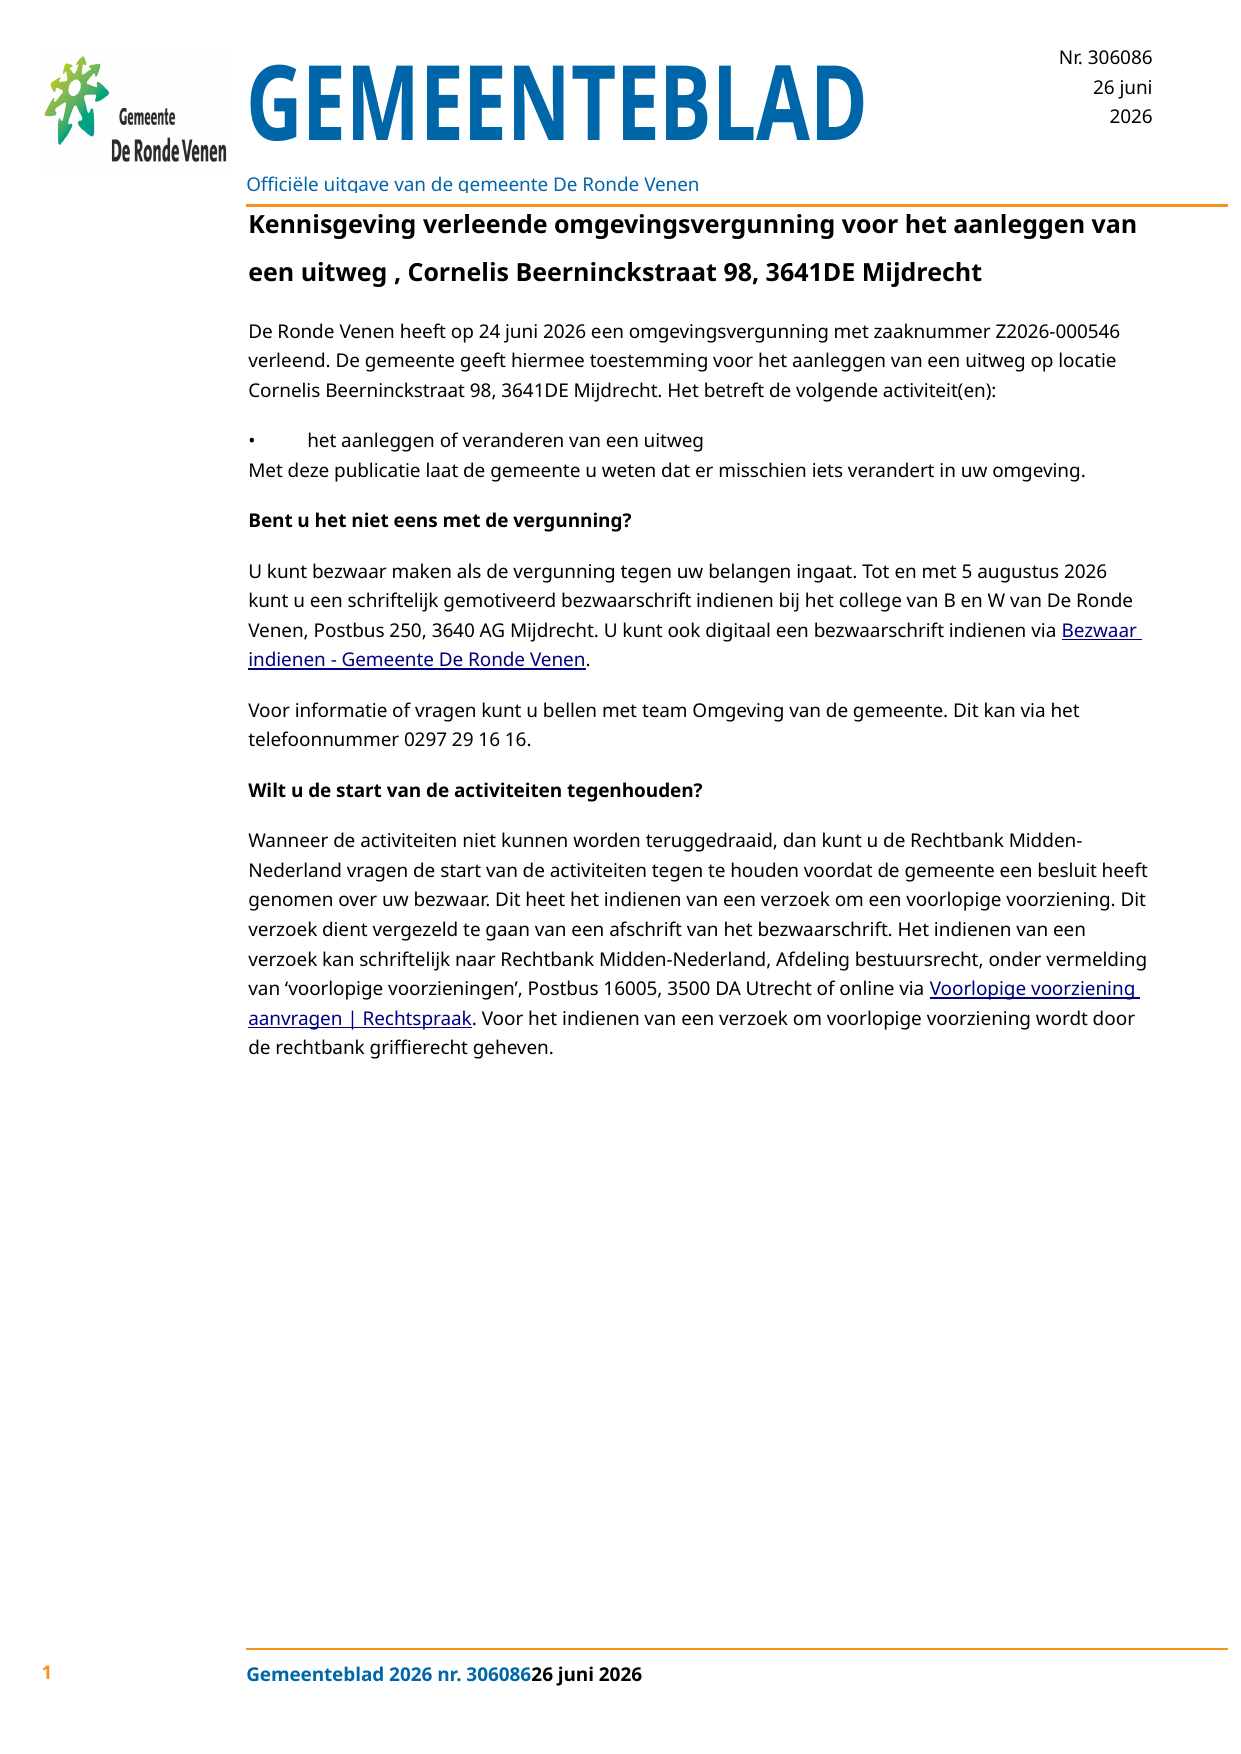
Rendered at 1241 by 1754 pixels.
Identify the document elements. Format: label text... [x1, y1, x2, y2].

text Voor informatie of vragen kunt u bellen met team Omgeving van de gemeente. Dit kan via het telefoonnummer 0297 29 16 16. [248, 697, 1152, 752]
text Wanneer de activiteiten niet kunnen worden teruggedraaid, dan kunt u de Rechtbank Midden-Nederland vragen de start van de activiteiten tegen te houden voordat de gemeente een besluit heeft genomen over uw bezwaar. Dit heet het indienen van een verzoek om een voorlopige voorziening. Dit verzoek dient vergezeld te gaan van een afschrift van het bezwaarschrift. Het indienen van een verzoek kan schriftelijk naar Rechtbank Midden-Nederland, Afdeling bestuursrecht, onder vermelding van ‘voorlopige voorzieningen’, Postbus 16005, 3500 DA Utrecht of online via Voorlopige voorziening aanvragen | Rechtspraak. Voor het indienen van een verzoek om voorlopige voorziening wordt door de rechtbank griffierecht geheven. [248, 827, 1152, 1060]
text Kennisgeving verleende omgevingsvergunning voor het aanleggen van een uitweg , Cornelis Beerninckstraat 98, 3641DE Mijdrecht [248, 207, 1152, 288]
text Bent u het niet eens met de vergunning? [248, 507, 1152, 533]
list het aanleggen of veranderen van een uitweg [248, 427, 1152, 453]
picture [41, 47, 231, 172]
text Wilt u de start van de activiteiten tegenhouden? [248, 777, 1152, 803]
text De Ronde Venen heeft op 24 juni 2026 een omgevingsvergunning met zaaknummer Z2026-000546 verleend. De gemeente geeft hiermee toestemming voor het aanleggen van een uitweg op locatie Cornelis Beerninckstraat 98, 3641DE Mijdrecht. Het betreft de volgende activiteit(en): [248, 318, 1152, 403]
text U kunt bezwaar maken als de vergunning tegen uw belangen ingaat. Tot en met 5 augustus 2026 kunt u een schriftelijk gemotiveerd bezwaarschrift indienen bij het college van B en W van De Ronde Venen, Postbus 250, 3640 AG Mijdrecht. U kunt ook digitaal een bezwaarschrift indienen via Bezwaar indienen - Gemeente De Ronde Venen. [248, 558, 1152, 672]
text Met deze publicatie laat de gemeente u weten dat er misschien iets verandert in uw omgeving. [248, 457, 1152, 483]
